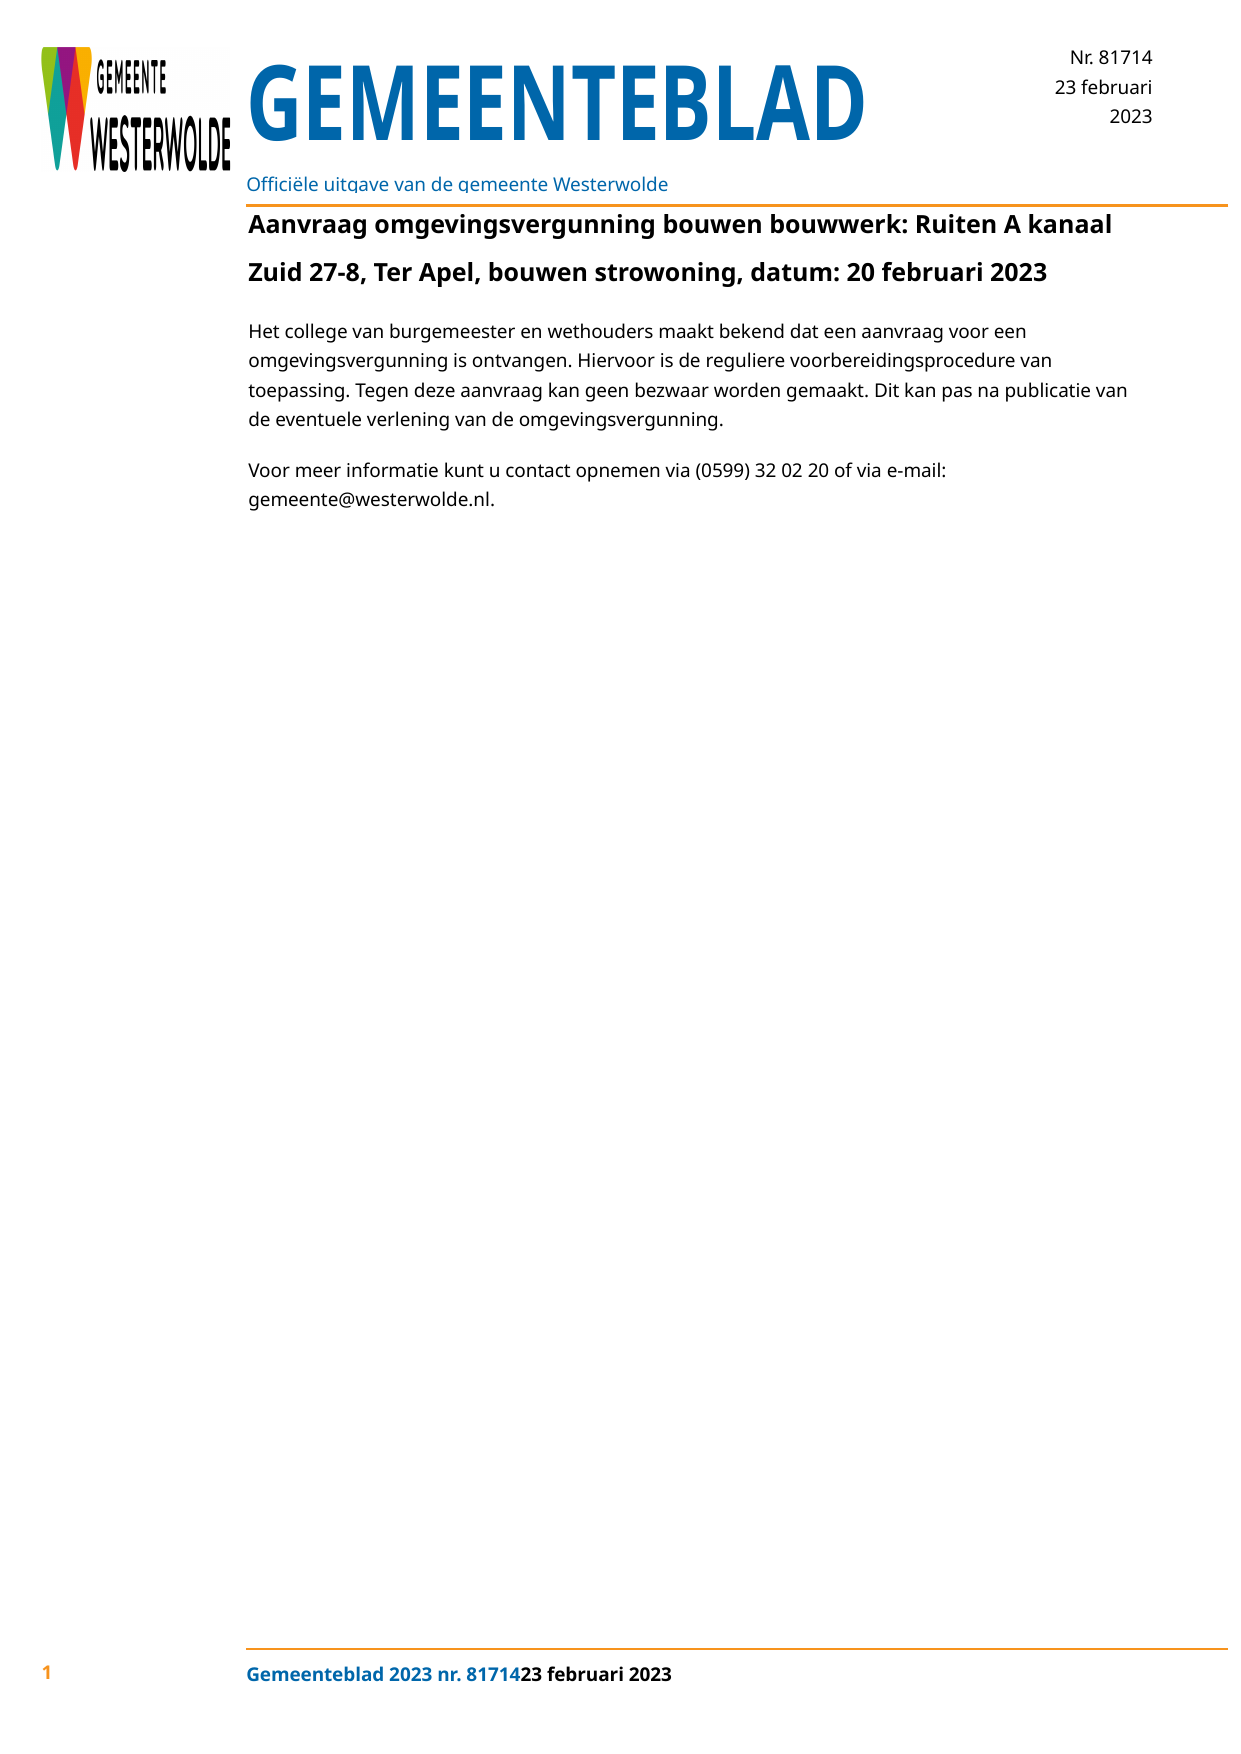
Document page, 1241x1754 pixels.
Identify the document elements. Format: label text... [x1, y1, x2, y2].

text Aanvraag omgevingsvergunning bouwen bouwwerk: Ruiten A kanaal Zuid 27-8, Ter Apel, bouwen strowoning, datum: 20 februari 2023 [248, 207, 1152, 288]
text Het college van burgemeester en wethouders maakt bekend dat een aanvraag voor een omgevingsvergunning is ontvangen. Hiervoor is de reguliere voorbereidingsprocedure van toepassing. Tegen deze aanvraag kan geen bezwaar worden gemaakt. Dit kan pas na publicatie van de eventuele verlening van de omgevingsvergunning. [248, 318, 1152, 432]
picture [41, 47, 231, 172]
text Voor meer informatie kunt u contact opnemen via (0599) 32 02 20 of via e-mail: gemeente@westerwolde.nl. [248, 457, 1152, 512]
